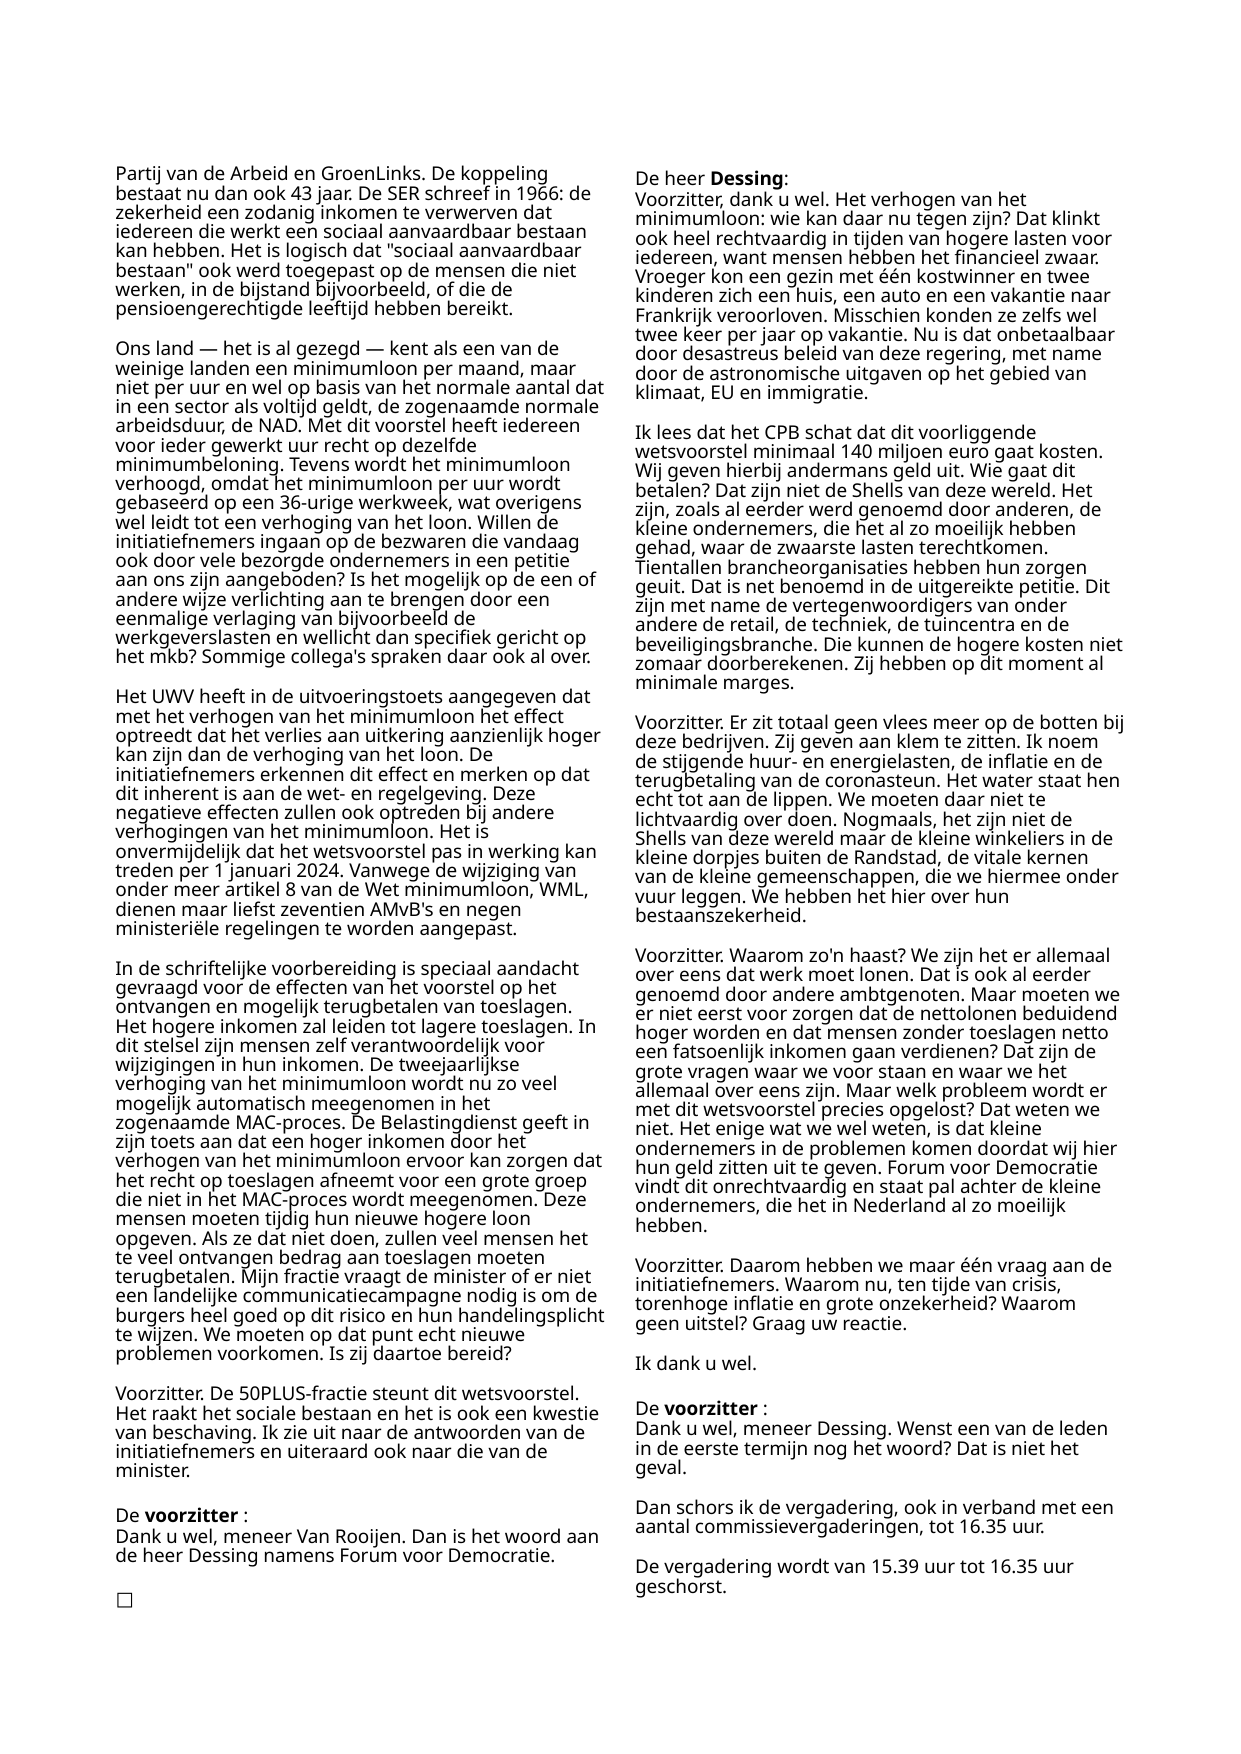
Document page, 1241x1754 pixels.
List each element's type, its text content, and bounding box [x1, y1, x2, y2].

text Dan schors ik de vergadering, ook in verband met een aantal commissievergaderingen, tot 16.35 uur. [635, 1499, 1125, 1537]
text Dank u wel, meneer Van Rooijen. Dan is het woord aan de heer Dessing namens Forum voor Democratie. [115, 1528, 605, 1567]
text Voorzitter, dank u wel. Het verhogen van het minimumloon: wie kan daar nu tegen zijn? Dat klinkt ook heel rechtvaardig in tijden van hogere lasten voor iedereen, want mensen hebben het financieel zwaar. Vroeger kon een gezin met één kostwinner en twee kinderen zich een huis, een auto en een vakantie naar Frankrijk veroorloven. Misschien konden ze zelfs wel twee keer per jaar op vakantie. Nu is dat onbetaalbaar door desastreus beleid van deze regering, met name door de astronomische uitgaven op het gebied van klimaat, EU en immigratie. [635, 191, 1125, 403]
text Voorzitter. Er zit totaal geen vlees meer op de botten bij deze bedrijven. Zij geven aan klem te zitten. Ik noem de stijgende huur- en energielasten, de inflatie en de terugbetaling van de coronasteun. Het water staat hen echt tot aan de lippen. We moeten daar niet te lichtvaardig over doen. Nogmaals, het zijn niet de Shells van deze wereld maar de kleine winkeliers in de kleine dorpjes buiten de Randstad, de vitale kernen van de kleine gemeenschappen, die we hiermee onder vuur leggen. We hebben het hier over hun bestaanszekerheid. [635, 714, 1125, 926]
text Ons land — het is al gezegd — kent als een van de weinige landen een minimumloon per maand, maar niet per uur en wel op basis van het normale aantal dat in een sector als voltijd geldt, de zogenaamde normale arbeidsduur, de NAD. Met dit voorstel heeft iedereen voor ieder gewerkt uur recht op dezelfde minimumbeloning. Tevens wordt het minimumloon verhoogd, omdat het minimumloon per uur wordt gebaseerd op een 36-urige werkweek, wat overigens wel leidt tot een verhoging van het loon. Willen de initiatiefnemers ingaan op de bezwaren die vandaag ook door vele bezorgde ondernemers in een petitie aan ons zijn aangeboden? Is het mogelijk op de een of andere wijze verlichting aan te brengen door een eenmalige verlaging van bijvoorbeeld de werkgeverslasten en wellicht dan specifiek gericht op het mkb? Sommige collega's spraken daar ook al over. [115, 340, 605, 668]
text De vergadering wordt van 15.39 uur tot 16.35 uur geschorst. [635, 1558, 1125, 1597]
text Het UWV heeft in de uitvoeringstoets aangegeven dat met het verhogen van het minimumloon het effect optreedt dat het verlies aan uitkering aanzienlijk hoger kan zijn dan de verhoging van het loon. De initiatiefnemers erkennen dit effect en merken op dat dit inherent is aan de wet- en regelgeving. Deze negatieve effecten zullen ook optreden bij andere verhogingen van het minimumloon. Het is onvermijdelijk dat het wetsvoorstel pas in werking kan treden per 1 januari 2024. Vanwege de wijziging van onder meer artikel 8 van de Wet minimumloon, WML, dienen maar liefst zeventien AMvB's en negen ministeriële regelingen te worden aangepast. [115, 688, 605, 939]
text In de schriftelijke voorbereiding is speciaal aandacht gevraagd voor de effecten van het voorstel op het ontvangen en mogelijk terugbetalen van toeslagen. Het hogere inkomen zal leiden tot lagere toeslagen. In dit stelsel zijn mensen zelf verantwoordelijk voor wijzigingen in hun inkomen. De tweejaarlijkse verhoging van het minimumloon wordt nu zo veel mogelijk automatisch meegenomen in het zogenaamde MAC-proces. De Belastingdienst geeft in zijn toets aan dat een hoger inkomen door het verhogen van het minimumloon ervoor kan zorgen dat het recht op toeslagen afneemt voor een grote groep die niet in het MAC-proces wordt meegenomen. Deze mensen moeten tijdig hun nieuwe hogere loon opgeven. Als ze dat niet doen, zullen veel mensen het te veel ontvangen bedrag aan toeslagen moeten terugbetalen. Mijn fractie vraagt de minister of er niet een landelijke communicatiecampagne nodig is om de burgers heel goed op dit risico en hun handelingsplicht te wijzen. We moeten op dat punt echt nieuwe problemen voorkomen. Is zij daartoe bereid? [115, 960, 605, 1364]
text ⬜ [115, 1587, 605, 1613]
text Ik lees dat het CPB schat dat dit voorliggende wetsvoorstel minimaal 140 miljoen euro gaat kosten. Wij geven hierbij andermans geld uit. Wie gaat dit betalen? Dat zijn niet de Shells van deze wereld. Het zijn, zoals al eerder werd genoemd door anderen, de kleine ondernemers, die het al zo moeilijk hebben gehad, waar de zwaarste lasten terechtkomen. Tientallen brancheorganisaties hebben hun zorgen geuit. Dat is net benoemd in de uitgereikte petitie. Dit zijn met name de vertegenwoordigers van onder andere de retail, de techniek, de tuincentra en de beveiligingsbranche. Die kunnen de hogere kosten niet zomaar doorberekenen. Zij hebben op dit moment al minimale marges. [635, 424, 1125, 693]
text De voorzitter : [635, 1395, 1125, 1420]
text Voorzitter. De 50PLUS-fractie steunt dit wetsvoorstel. Het raakt het sociale bestaan en het is ook een kwestie van beschaving. Ik zie uit naar de antwoorden van de initiatiefnemers en uiteraard ook naar die van de minister. [115, 1385, 605, 1482]
text Ik dank u wel. [635, 1354, 1125, 1374]
text Dank u wel, meneer Dessing. Wenst een van de leden in de eerste termijn nog het woord? Dat is niet het geval. [635, 1420, 1125, 1478]
text Partij van de Arbeid en GroenLinks. De koppeling bestaat nu dan ook 43 jaar. De SER schreef in 1966: de zekerheid een zodanig inkomen te verwerven dat iedereen die werkt een sociaal aanvaardbaar bestaan kan hebben. Het is logisch dat "sociaal aanvaardbaar bestaan" ook werd toegepast op de mensen die niet werken, in de bijstand bijvoorbeeld, of die de pensioengerechtigde leeftijd hebben bereikt. [115, 165, 605, 319]
text Voorzitter. Waarom zo'n haast? We zijn het er allemaal over eens dat werk moet lonen. Dat is ook al eerder genoemd door andere ambtgenoten. Maar moeten we er niet eerst voor zorgen dat de nettolonen beduidend hoger worden en dat mensen zonder toeslagen netto een fatsoenlijk inkomen gaan verdienen? Dat zijn de grote vragen waar we voor staan en waar we het allemaal over eens zijn. Maar welk probleem wordt er met dit wetsvoorstel precies opgelost? Dat weten we niet. Het enige wat we wel weten, is dat kleine ondernemers in de problemen komen doordat wij hier hun geld zitten uit te geven. Forum voor Democratie vindt dit onrechtvaardig en staat pal achter de kleine ondernemers, die het in Nederland al zo moeilijk hebben. [635, 947, 1125, 1236]
text Voorzitter. Daarom hebben we maar één vraag aan de initiatiefnemers. Waarom nu, ten tijde van crisis, torenhoge inflatie en grote onzekerheid? Waarom geen uitstel? Graag uw reactie. [635, 1257, 1125, 1334]
text De voorzitter : [115, 1502, 605, 1528]
text De heer Dessing: [635, 165, 1125, 191]
